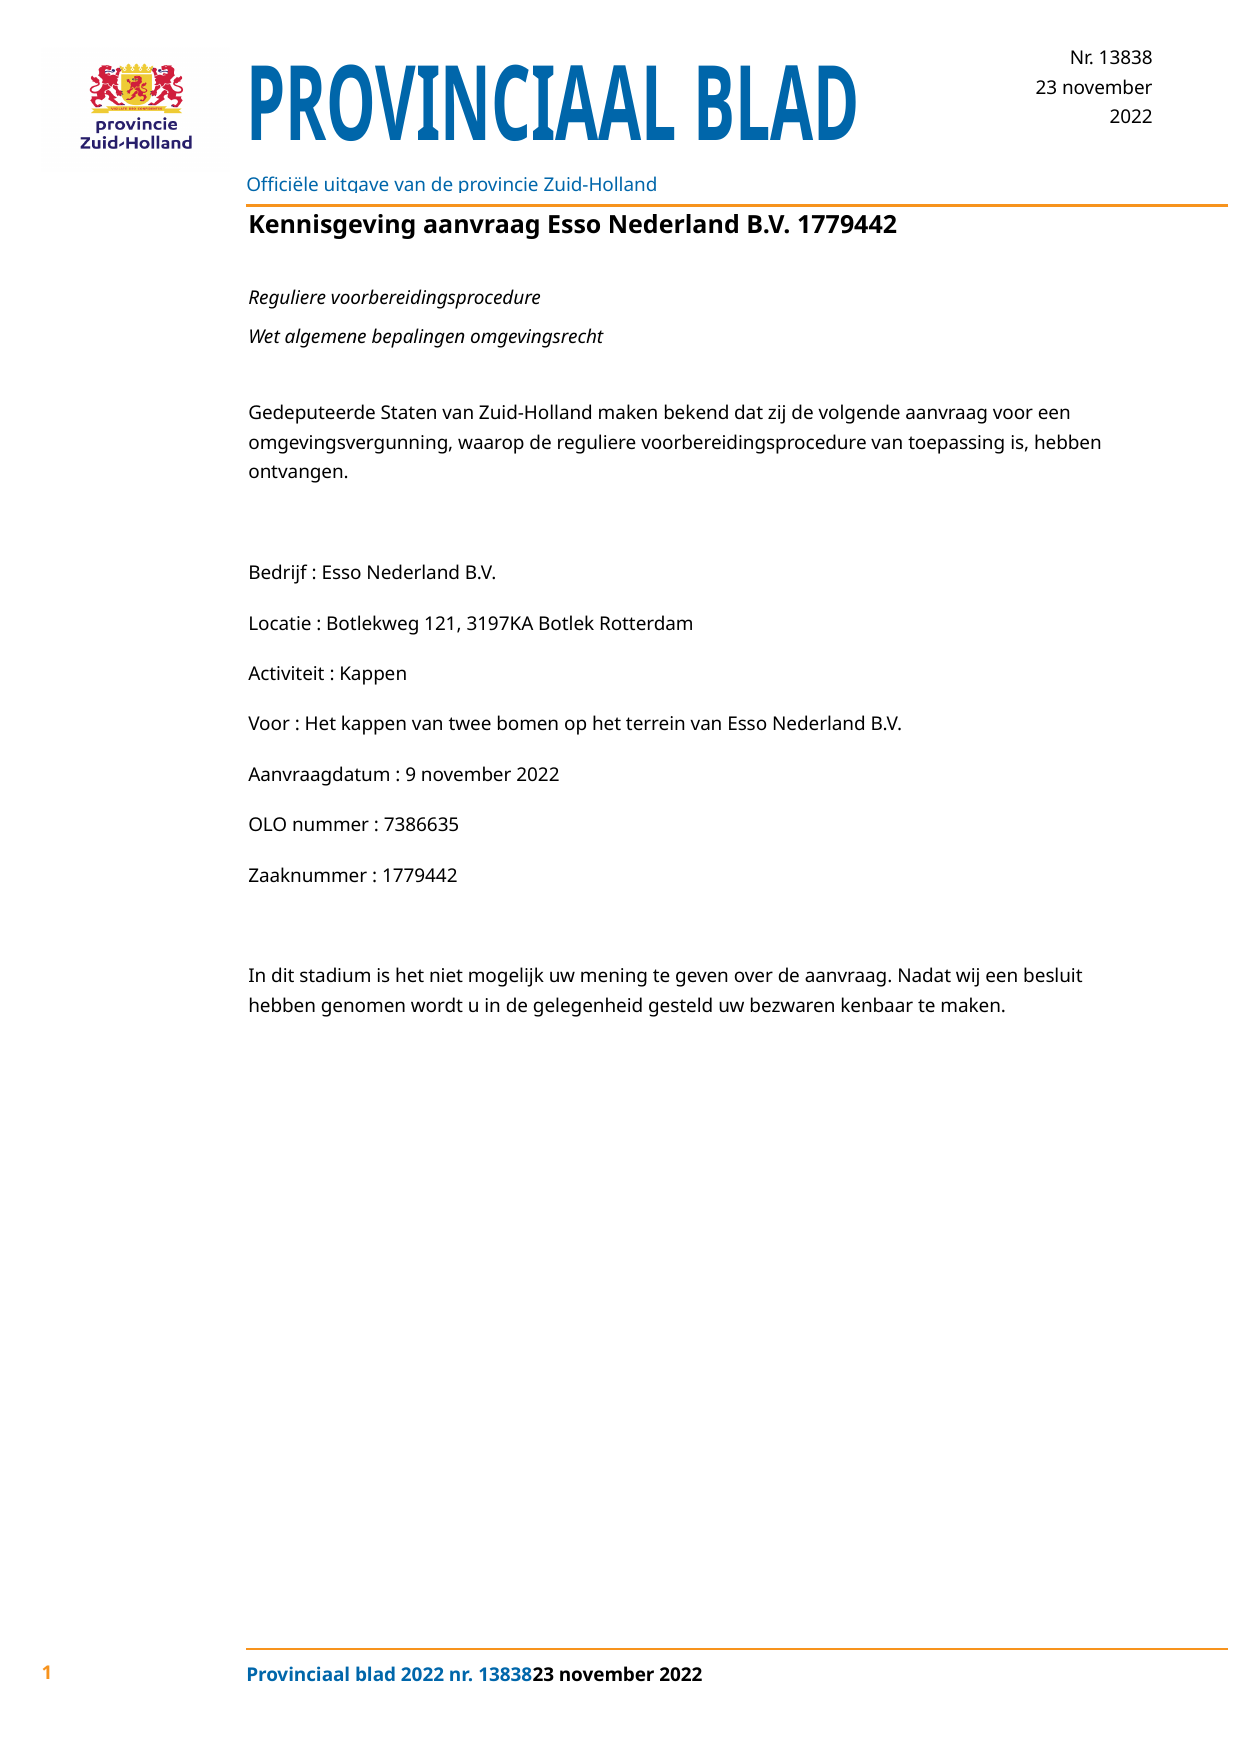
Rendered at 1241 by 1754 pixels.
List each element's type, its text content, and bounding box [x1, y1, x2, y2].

text Reguliere voorbereidingsprocedure [248, 284, 1152, 309]
text Zaaknummer : 1779442 [248, 862, 1152, 887]
text OLO nummer : 7386635 [248, 811, 1152, 837]
text Wet algemene bepalingen omgevingsrecht [248, 323, 1152, 349]
text Gedeputeerde Staten van Zuid-Holland maken bekend dat zij de volgende aanvraag voor een omgevingsvergunning, waarop de reguliere voorbereidingsprocedure van toepassing is, hebben ontvangen. [248, 399, 1152, 484]
picture [41, 47, 231, 172]
text Activiteit : Kappen [248, 660, 1152, 686]
text Locatie : Botlekweg 121, 3197KA Botlek Rotterdam [248, 610, 1152, 635]
text Voor : Het kappen van twee bomen op het terrein van Esso Nederland B.V. [248, 711, 1152, 736]
text Aanvraagdatum : 9 november 2022 [248, 761, 1152, 787]
text Kennisgeving aanvraag Esso Nederland B.V. 1779442 [248, 207, 1152, 241]
text Bedrijf : Esso Nederland B.V. [248, 559, 1152, 585]
text In dit stadium is het niet mogelijk uw mening te geven over de aanvraag. Nadat wij een besluit hebben genomen wordt u in de gelegenheid gesteld uw bezwaren kenbaar te maken. [248, 963, 1152, 1018]
